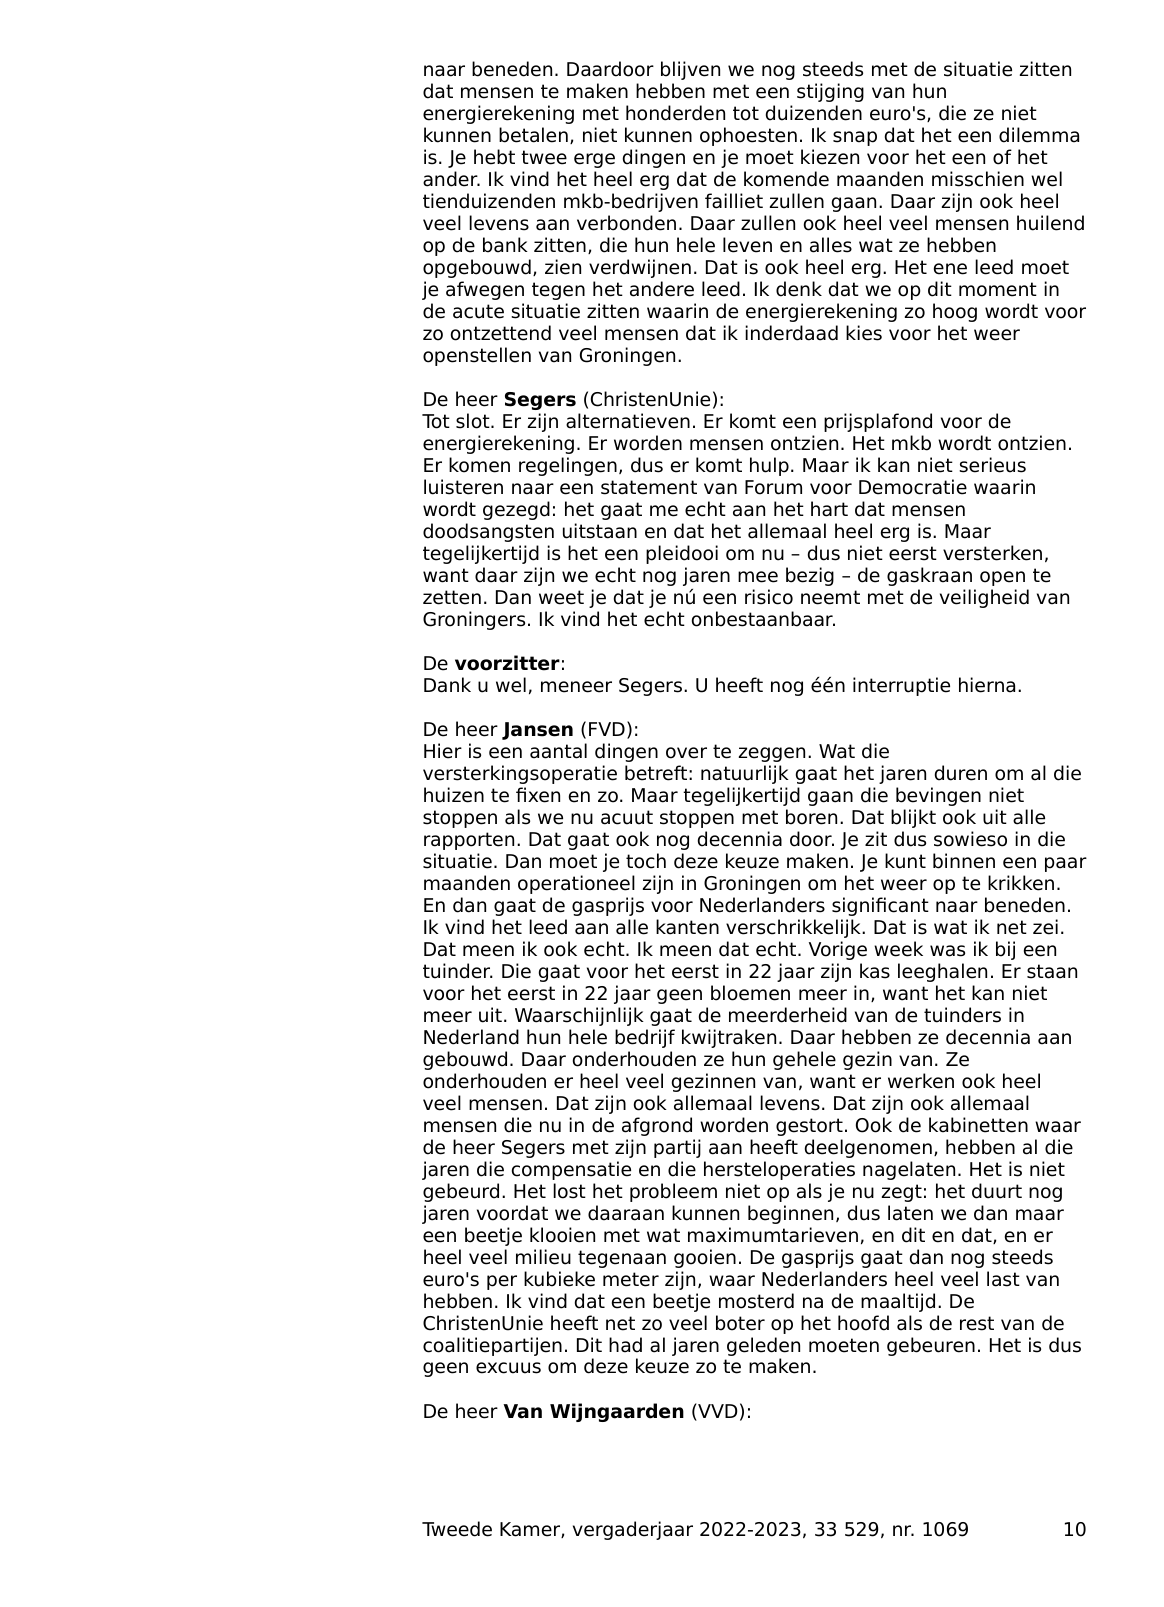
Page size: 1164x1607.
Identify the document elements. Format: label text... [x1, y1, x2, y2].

text De voorzitter: [422, 653, 1087, 675]
text Dank u wel, meneer Segers. U heeft nog één interruptie hierna. [422, 675, 1087, 697]
text naar beneden. Daardoor blijven we nog steeds met de situatie zitten dat mensen te maken hebben met een stijging van hun energierekening met honderden tot duizenden euro's, die ze niet kunnen betalen, niet kunnen ophoesten. Ik snap dat het een dilemma is. Je hebt twee erge dingen en je moet kiezen voor het een of het ander. Ik vind het heel erg dat de komende maanden misschien wel tienduizenden mkb-bedrijven failliet zullen gaan. Daar zijn ook heel veel levens aan verbonden. Daar zullen ook heel veel mensen huilend op de bank zitten, die hun hele leven en alles wat ze hebben opgebouwd, zien verdwijnen. Dat is ook heel erg. Het ene leed moet je afwegen tegen het andere leed. Ik denk dat we op dit moment in de acute situatie zitten waarin de energierekening zo hoog wordt voor zo ontzettend veel mensen dat ik inderdaad kies voor het weer openstellen van Groningen. [422, 59, 1087, 367]
text De heer Van Wijngaarden (VVD): [422, 1401, 1087, 1423]
text De heer Jansen (FVD): [422, 719, 1087, 741]
text Tot slot. Er zijn alternatieven. Er komt een prijsplafond voor de energierekening. Er worden mensen ontzien. Het mkb wordt ontzien. Er komen regelingen, dus er komt hulp. Maar ik kan niet serieus luisteren naar een statement van Forum voor Democratie waarin wordt gezegd: het gaat me echt aan het hart dat mensen doodsangsten uitstaan en dat het allemaal heel erg is. Maar tegelijkertijd is het een pleidooi om nu – dus niet eerst versterken, want daar zijn we echt nog jaren mee bezig – de gaskraan open te zetten. Dan weet je dat je nú een risico neemt met de veiligheid van Groningers. Ik vind het echt onbestaanbaar. [422, 411, 1087, 631]
text Hier is een aantal dingen over te zeggen. Wat die versterkingsoperatie betreft: natuurlijk gaat het jaren duren om al die huizen te fixen en zo. Maar tegelijkertijd gaan die bevingen niet stoppen als we nu acuut stoppen met boren. Dat blijkt ook uit alle rapporten. Dat gaat ook nog decennia door. Je zit dus sowieso in die situatie. Dan moet je toch deze keuze maken. Je kunt binnen een paar maanden operationeel zijn in Groningen om het weer op te krikken. En dan gaat de gasprijs voor Nederlanders significant naar beneden. Ik vind het leed aan alle kanten verschrikkelijk. Dat is wat ik net zei. Dat meen ik ook echt. Ik meen dat echt. Vorige week was ik bij een tuinder. Die gaat voor het eerst in 22 jaar zijn kas leeghalen. Er staan voor het eerst in 22 jaar geen bloemen meer in, want het kan niet meer uit. Waarschijnlijk gaat de meerderheid van de tuinders in Nederland hun hele bedrijf kwijtraken. Daar hebben ze decennia aan gebouwd. Daar onderhouden ze hun gehele gezin van. Ze onderhouden er heel veel gezinnen van, want er werken ook heel veel mensen. Dat zijn ook allemaal levens. Dat zijn ook allemaal mensen die nu in de afgrond worden gestort. Ook de kabinetten waar de heer Segers met zijn partij aan heeft deelgenomen, hebben al die jaren die compensatie en die hersteloperaties nagelaten. Het is niet gebeurd. Het lost het probleem niet op als je nu zegt: het duurt nog jaren voordat we daaraan kunnen beginnen, dus laten we dan maar een beetje klooien met wat maximumtarieven, en dit en dat, en er heel veel milieu tegenaan gooien. De gasprijs gaat dan nog steeds euro's per kubieke meter zijn, waar Nederlanders heel veel last van hebben. Ik vind dat een beetje mosterd na de maaltijd. De ChristenUnie heeft net zo veel boter op het hoofd als de rest van de coalitiepartijen. Dit had al jaren geleden moeten gebeuren. Het is dus geen excuus om deze keuze zo te maken. [422, 741, 1087, 1378]
text De heer Segers (ChristenUnie): [422, 389, 1087, 411]
